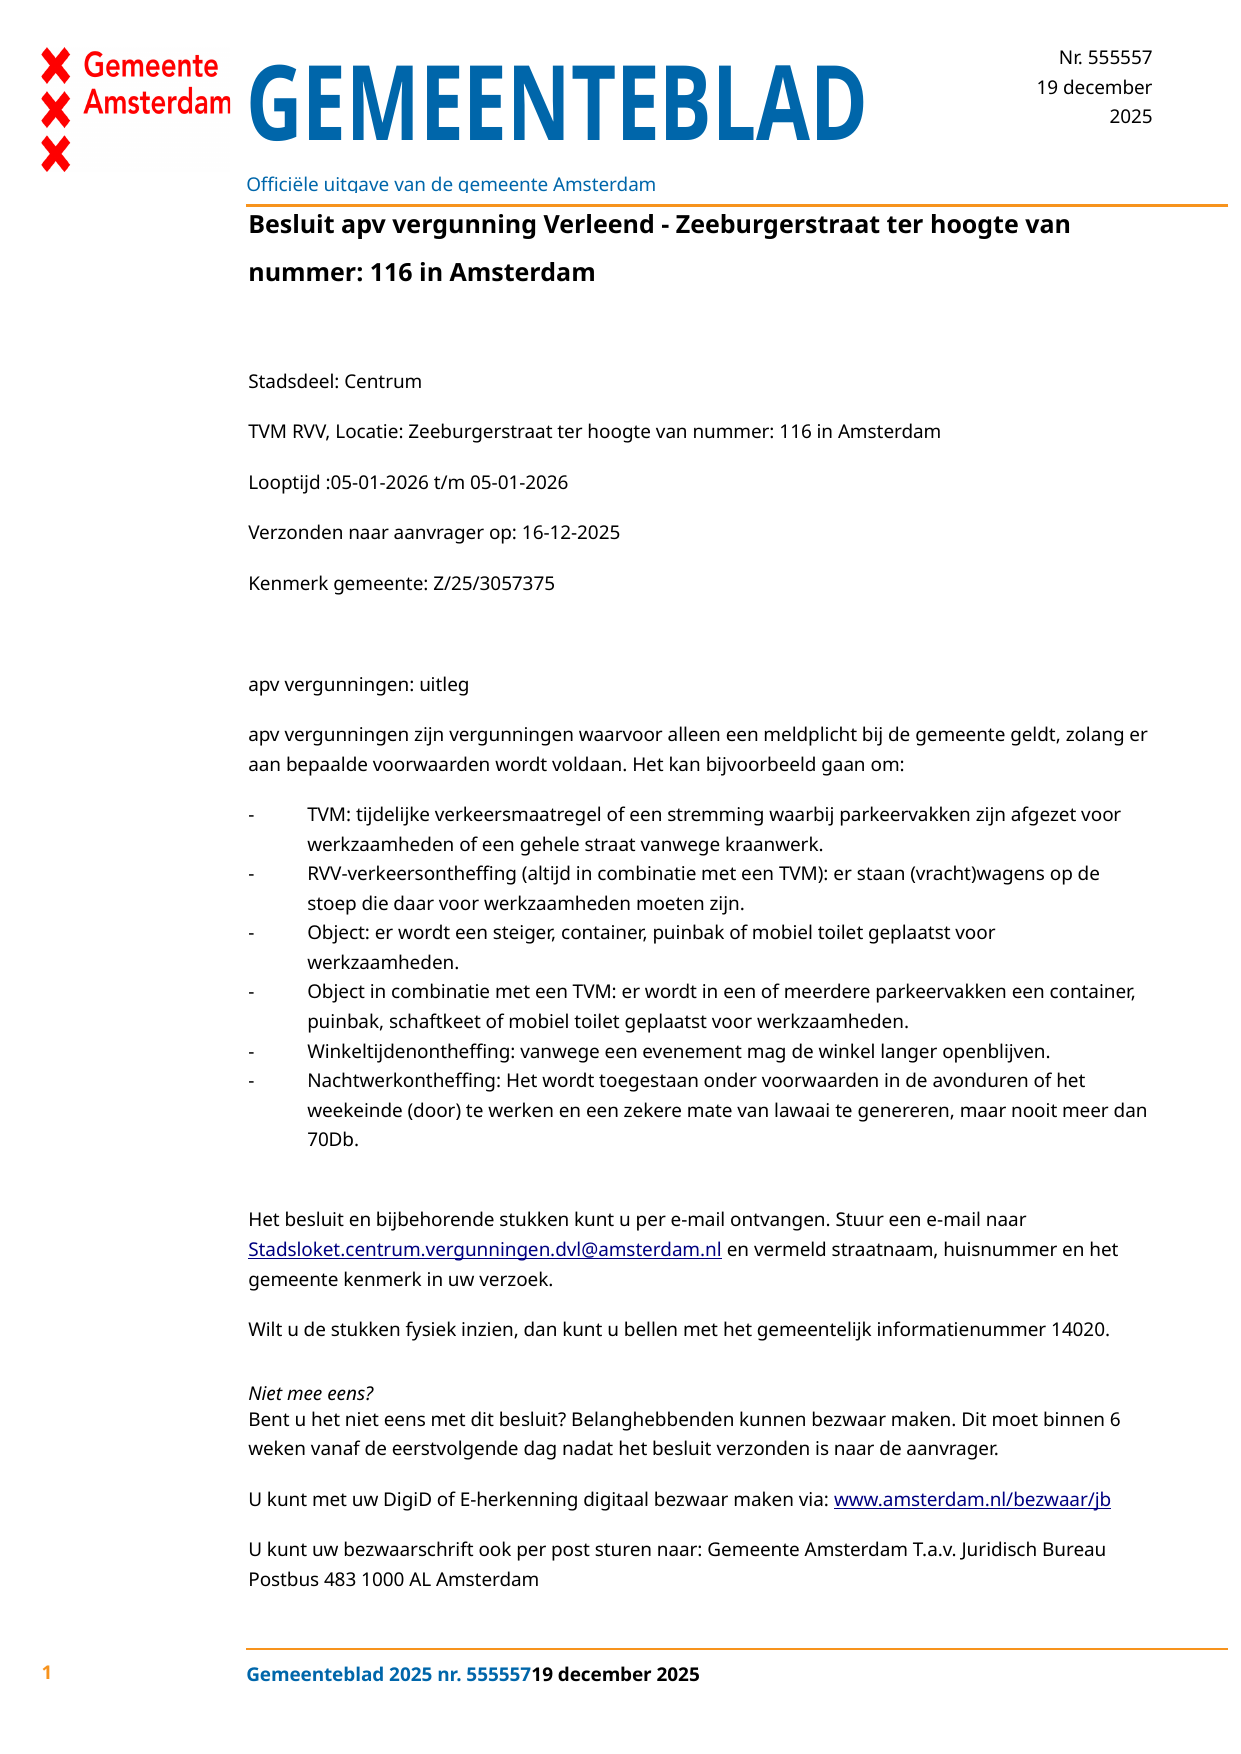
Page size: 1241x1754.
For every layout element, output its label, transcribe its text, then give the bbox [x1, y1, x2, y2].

text apv vergunningen: uitleg [248, 671, 1152, 697]
text U kunt met uw DigiD of E-herkenning digitaal bezwaar maken via: www.amsterdam.nl/bezwaar/jb [248, 1486, 1152, 1512]
list Object: er wordt een steiger, container, puinbak of mobiel toilet geplaatst voor werkzaamheden. [248, 919, 1152, 975]
text Het besluit en bijbehorende stukken kunt u per e-mail ontvangen. Stuur een e-mail naar Stadsloket.centrum.vergunningen.dvl@amsterdam.nl en vermeld straatnaam, huisnummer en het gemeente kenmerk in uw verzoek. [248, 1207, 1152, 1292]
text Stadsdeel: Centrum [248, 368, 1152, 394]
text Verzonden naar aanvrager op: 16-12-2025 [248, 519, 1152, 545]
text apv vergunningen zijn vergunningen waarvoor alleen een meldplicht bij de gemeente geldt, zolang er aan bepaalde voorwaarden wordt voldaan. Het kan bijvoorbeeld gaan om: [248, 721, 1152, 777]
text Bent u het niet eens met dit besluit? Belanghebbenden kunnen bezwaar maken. Dit moet binnen 6 weken vanaf de eerstvolgende dag nadat het besluit verzonden is naar de aanvrager. [248, 1406, 1152, 1461]
text U kunt uw bezwaarschrift ook per post sturen naar: Gemeente Amsterdam T.a.v. Juridisch Bureau Postbus 483 1000 AL Amsterdam [248, 1536, 1152, 1592]
list Nachtwerkontheffing: Het wordt toegestaan onder voorwaarden in de avonduren of het weekeinde (door) te werken en een zekere mate van lawaai te genereren, maar nooit meer dan 70Db. [248, 1067, 1152, 1152]
text TVM RVV, Locatie: Zeeburgerstraat ter hoogte van nummer: 116 in Amsterdam [248, 419, 1152, 444]
text Niet mee eens? [248, 1380, 1152, 1406]
list Winkeltijdenontheffing: vanwege een evenement mag de winkel langer openblijven. [248, 1038, 1152, 1064]
list Object in combinatie met een TVM: er wordt in een of meerdere parkeervakken een container, puinbak, schaftkeet of mobiel toilet geplaatst voor werkzaamheden. [248, 979, 1152, 1034]
picture [41, 47, 231, 172]
list TVM: tijdelijke verkeersmaatregel of een stremming waarbij parkeervakken zijn afgezet voor werkzaamheden of een gehele straat vanwege kraanwerk. [248, 801, 1152, 857]
text Kenmerk gemeente: Z/25/3057375 [248, 570, 1152, 596]
text Looptijd :05-01-2026 t/m 05-01-2026 [248, 469, 1152, 495]
text Besluit apv vergunning Verleend - Zeeburgerstraat ter hoogte van nummer: 116 in Amsterdam [248, 207, 1152, 288]
text Wilt u de stukken fysiek inzien, dan kunt u bellen met het gemeentelijk informatienummer 14020. [248, 1316, 1152, 1342]
list RVV-verkeersontheffing (altijd in combinatie met een TVM): er staan (vracht)wagens op de stoep die daar voor werkzaamheden moeten zijn. [248, 860, 1152, 916]
